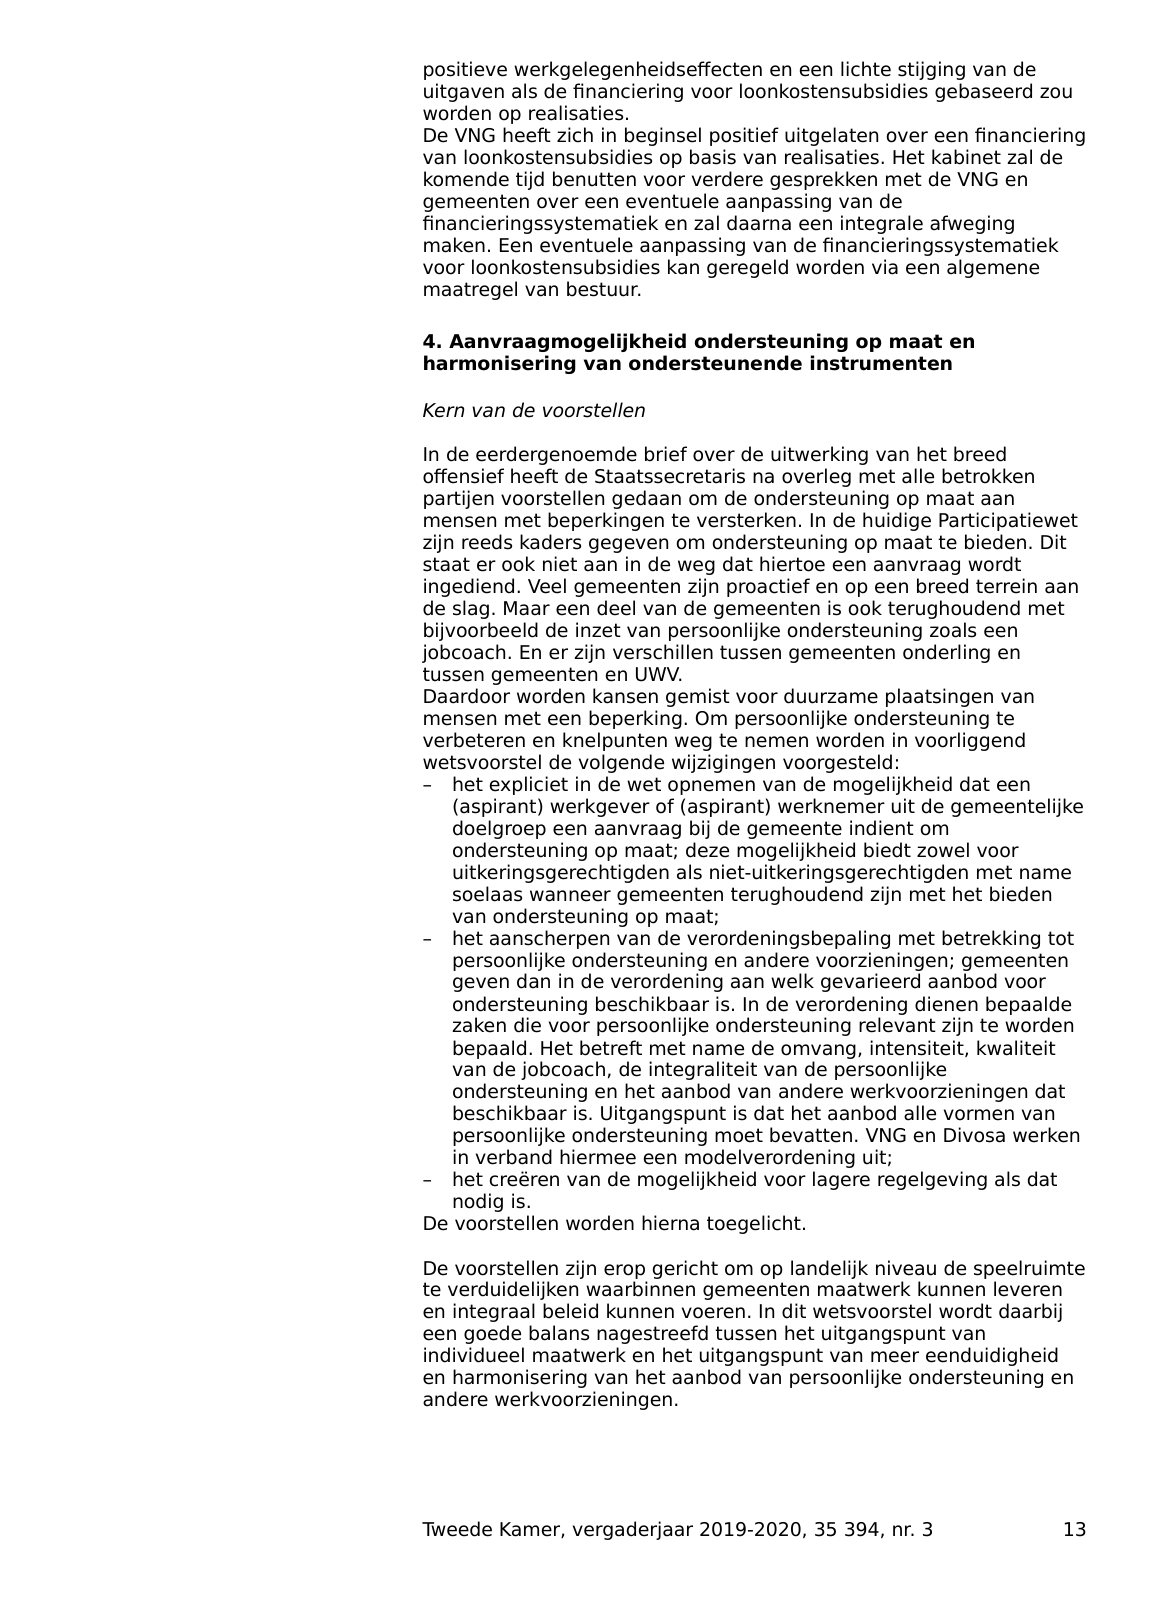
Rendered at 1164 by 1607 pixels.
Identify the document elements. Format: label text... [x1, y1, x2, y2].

text De voorstellen zijn erop gericht om op landelijk niveau de speelruimte te verduidelijken waarbinnen gemeenten maatwerk kunnen leveren en integraal beleid kunnen voeren. In dit wetsvoorstel wordt daarbij een goede balans nagestreefd tussen het uitgangspunt van individueel maatwerk en het uitgangspunt van meer eenduidigheid en harmonisering van het aanbod van persoonlijke ondersteuning en andere werkvoorzieningen. [422, 1257, 1087, 1411]
text – het expliciet in de wet opnemen van de mogelijkheid dat een (aspirant) werkgever of (aspirant) werknemer uit de gemeentelijke doelgroep een aanvraag bij de gemeente indient om ondersteuning op maat; deze mogelijkheid biedt zowel voor uitkeringsgerechtigden als niet-uitkeringsgerechtigden met name soelaas wanneer gemeenten terughoudend zijn met het bieden van ondersteuning op maat; [422, 774, 1087, 927]
text positieve werkgelegenheidseffecten en een lichte stijging van de uitgaven als de financiering voor loonkostensubsidies gebaseerd zou worden op realisaties. [422, 59, 1087, 125]
text De voorstellen worden hierna toegelicht. [422, 1213, 1087, 1235]
text Daardoor worden kansen gemist voor duurzame plaatsingen van mensen met een beperking. Om persoonlijke ondersteuning te verbeteren en knelpunten weg te nemen worden in voorliggend wetsvoorstel de volgende wijzigingen voorgesteld: [422, 686, 1087, 774]
text De VNG heeft zich in beginsel positief uitgelaten over een financiering van loonkostensubsidies op basis van realisaties. Het kabinet zal de komende tijd benutten voor verdere gesprekken met de VNG en gemeenten over een eventuele aanpassing van de financieringssystematiek en zal daarna een integrale afweging maken. Een eventuele aanpassing van de financieringssystematiek voor loonkostensubsidies kan geregeld worden via een algemene maatregel van bestuur. [422, 125, 1087, 301]
subtitle Kern van de voorstellen [422, 400, 1087, 422]
text – het creëren van de mogelijkheid voor lagere regelgeving als dat nodig is. [422, 1169, 1087, 1213]
text In de eerdergenoemde brief over de uitwerking van het breed offensief heeft de Staatssecretaris na overleg met alle betrokken partijen voorstellen gedaan om de ondersteuning op maat aan mensen met beperkingen te versterken. In de huidige Participatiewet zijn reeds kaders gegeven om ondersteuning op maat te bieden. Dit staat er ook niet aan in de weg dat hiertoe een aanvraag wordt ingediend. Veel gemeenten zijn proactief en op een breed terrein aan de slag. Maar een deel van de gemeenten is ook terughoudend met bijvoorbeeld de inzet van persoonlijke ondersteuning zoals een jobcoach. En er zijn verschillen tussen gemeenten onderling en tussen gemeenten en UWV. [422, 444, 1087, 686]
subtitle 4. Aanvraagmogelijkheid ondersteuning op maat en harmonisering van ondersteunende instrumenten [422, 331, 1087, 375]
text – het aanscherpen van de verordeningsbepaling met betrekking tot persoonlijke ondersteuning en andere voorzieningen; gemeenten geven dan in de verordening aan welk gevarieerd aanbod voor ondersteuning beschikbaar is. In de verordening dienen bepaalde zaken die voor persoonlijke ondersteuning relevant zijn te worden bepaald. Het betreft met name de omvang, intensiteit, kwaliteit van de jobcoach, de integraliteit van de persoonlijke ondersteuning en het aanbod van andere werkvoorzieningen dat beschikbaar is. Uitgangspunt is dat het aanbod alle vormen van persoonlijke ondersteuning moet bevatten. VNG en Divosa werken in verband hiermee een modelverordening uit; [422, 927, 1087, 1169]
